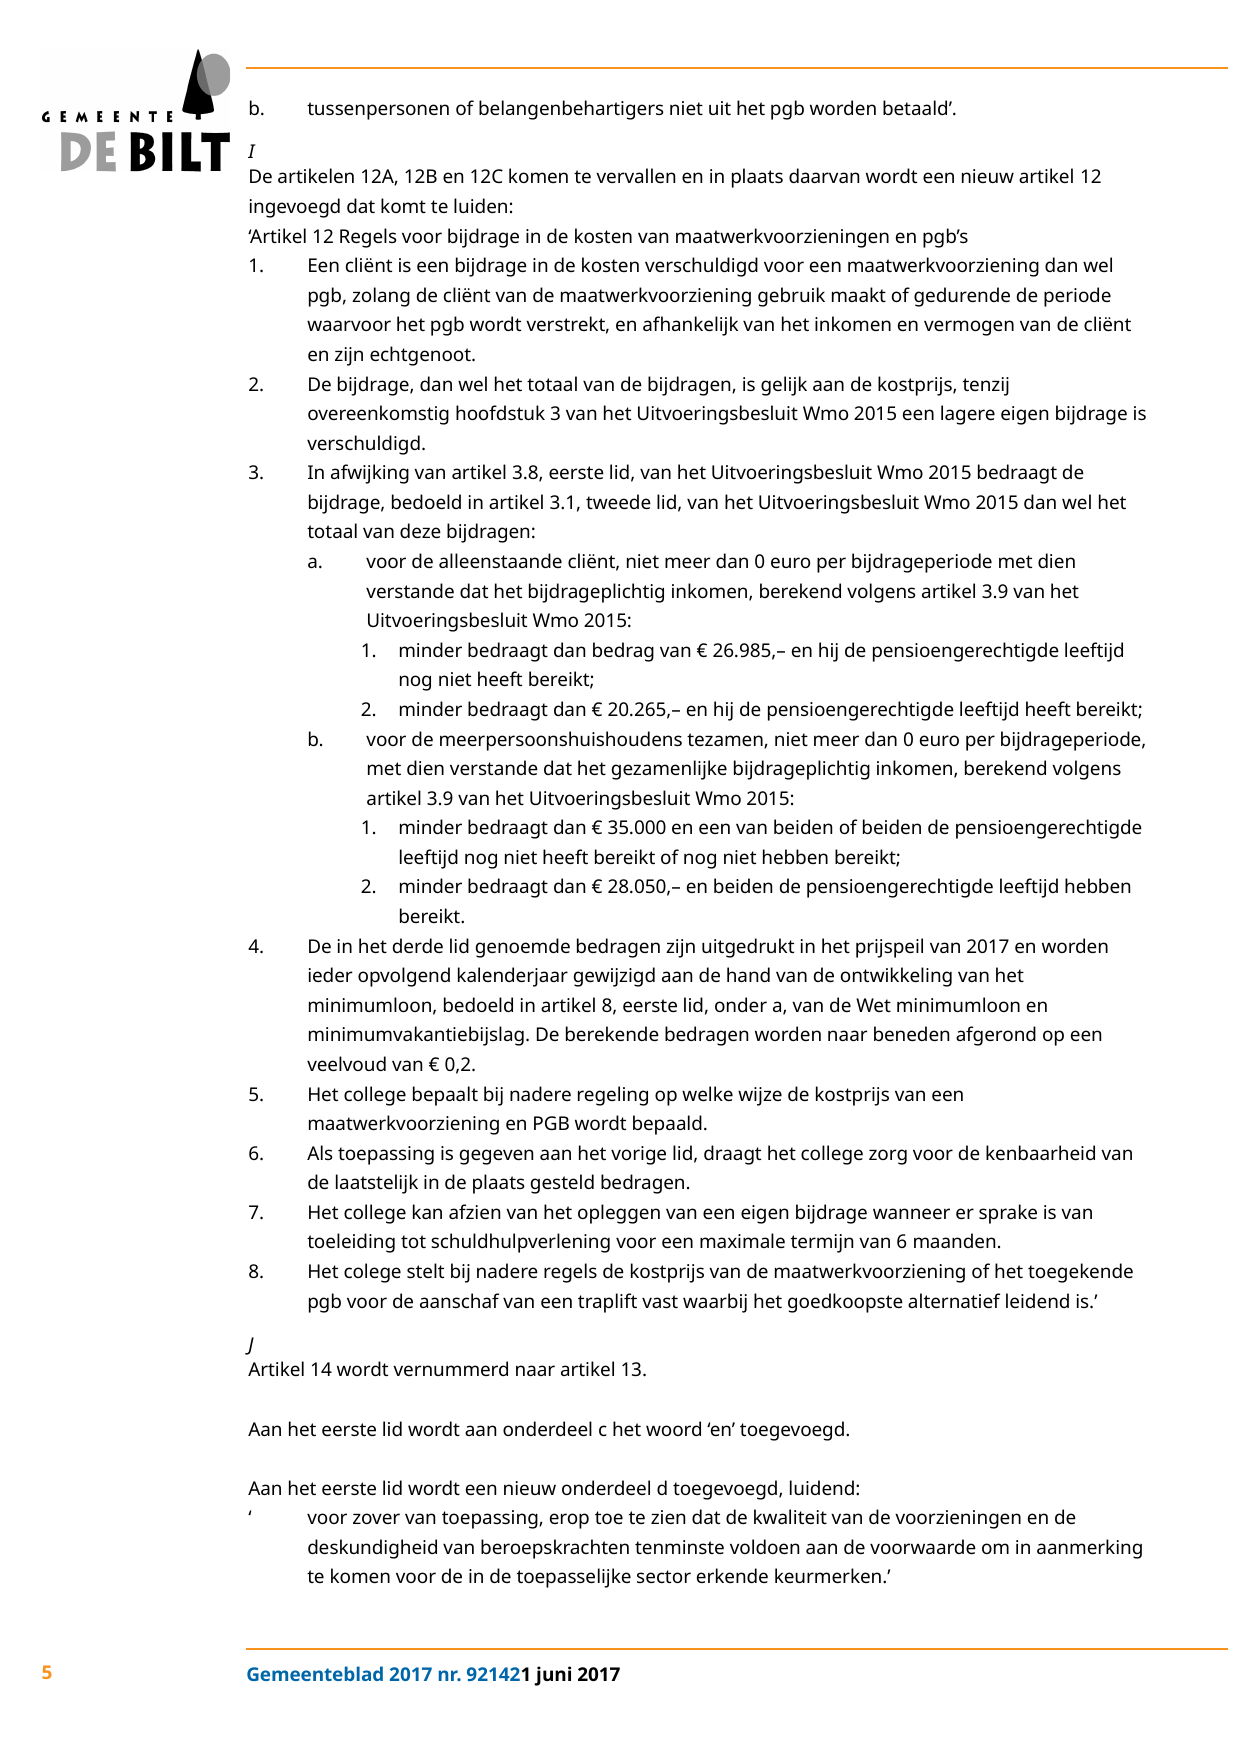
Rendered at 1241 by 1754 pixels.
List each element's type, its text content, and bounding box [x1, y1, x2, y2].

list minder bedraagt dan € 35.000 en een van beiden of beiden de pensioengerechtigde leeftijd nog niet heeft bereikt of nog niet hebben bereikt; [361, 814, 1152, 870]
list De bijdrage, dan wel het totaal van de bijdragen, is gelijk aan de kostprijs, tenzij overeenkomstig hoofdstuk 3 van het Uitvoeringsbesluit Wmo 2015 een lagere eigen bijdrage is verschuldigd. [248, 371, 1152, 456]
text Aan het eerste lid wordt aan onderdeel c het woord ‘en’ toegevoegd. [248, 1416, 1152, 1442]
list Het college kan afzien van het opleggen van een eigen bijdrage wanneer er sprake is van toeleiding tot schuldhulpverlening voor een maximale termijn van 6 maanden. [248, 1199, 1152, 1254]
list minder bedraagt dan € 28.050,– en beiden de pensioengerechtigde leeftijd hebben bereikt. [361, 874, 1152, 929]
list De in het derde lid genoemde bedragen zijn uitgedrukt in het prijspeil van 2017 en worden ieder opvolgend kalenderjaar gewijzigd aan de hand van de ontwikkeling van het minimumloon, bedoeld in artikel 8, eerste lid, onder a, van de Wet minimumloon en minimumvakantiebijslag. De berekende bedragen worden naar beneden afgerond op een veelvoud van € 0,2. [248, 933, 1152, 1077]
text J [248, 1331, 1152, 1357]
list In afwijking van artikel 3.8, eerste lid, van het Uitvoeringsbesluit Wmo 2015 bedraagt de bijdrage, bedoeld in artikel 3.1, tweede lid, van het Uitvoeringsbesluit Wmo 2015 dan wel het totaal van deze bijdragen: [248, 459, 1152, 544]
text I [248, 138, 1152, 164]
list Een cliënt is een bijdrage in de kosten verschuldigd voor een maatwerkvoorziening dan wel pgb, zolang de cliënt van de maatwerkvoorziening gebruik maakt of gedurende de periode waarvoor het pgb wordt verstrekt, en afhankelijk van het inkomen en vermogen van de cliënt en zijn echtgenoot. [248, 252, 1152, 367]
list Het college bepaalt bij nadere regeling op welke wijze de kostprijs van een maatwerkvoorziening en PGB wordt bepaald. [248, 1081, 1152, 1136]
list voor zover van toepassing, erop toe te zien dat de kwaliteit van de voorzieningen en de deskundigheid van beroepskrachten tenminste voldoen aan de voorwaarde om in aanmerking te komen voor de in de toepasselijke sector erkende keurmerken.’ [248, 1504, 1152, 1589]
list voor de meerpersoonshuishoudens tezamen, niet meer dan 0 euro per bijdrageperiode, met dien verstande dat het gezamenlijke bijdrageplichtig inkomen, berekend volgens artikel 3.9 van het Uitvoeringsbesluit Wmo 2015: [307, 726, 1152, 811]
list Als toepassing is gegeven aan het vorige lid, draagt het college zorg voor de kenbaarheid van de laatstelijk in de plaats gesteld bedragen. [248, 1140, 1152, 1195]
text De artikelen 12A, 12B en 12C komen te vervallen en in plaats daarvan wordt een nieuw artikel 12 ingevoegd dat komt te luiden: [248, 164, 1152, 219]
list minder bedraagt dan € 20.265,– en hij de pensioengerechtigde leeftijd heeft bereikt; [361, 696, 1152, 722]
text Aan het eerste lid wordt een nieuw onderdeel d toegevoegd, luidend: [248, 1475, 1152, 1501]
list tussenpersonen of belangenbehartigers niet uit het pgb worden betaald’. [248, 95, 1152, 121]
list voor de alleenstaande cliënt, niet meer dan 0 euro per bijdrageperiode met dien verstande dat het bijdrageplichtig inkomen, berekend volgens artikel 3.9 van het Uitvoeringsbesluit Wmo 2015: [307, 548, 1152, 633]
list Het colege stelt bij nadere regels de kostprijs van de maatwerkvoorziening of het toegekende pgb voor de aanschaf van een traplift vast waarbij het goedkoopste alternatief leidend is.’ [248, 1258, 1152, 1313]
picture [41, 47, 231, 172]
text ‘Artikel 12 Regels voor bijdrage in de kosten van maatwerkvoorzieningen en pgb’s [248, 223, 1152, 248]
text Artikel 14 wordt vernummerd naar artikel 13. [248, 1357, 1152, 1382]
list minder bedraagt dan bedrag van € 26.985,– en hij de pensioengerechtigde leeftijd nog niet heeft bereikt; [361, 637, 1152, 692]
